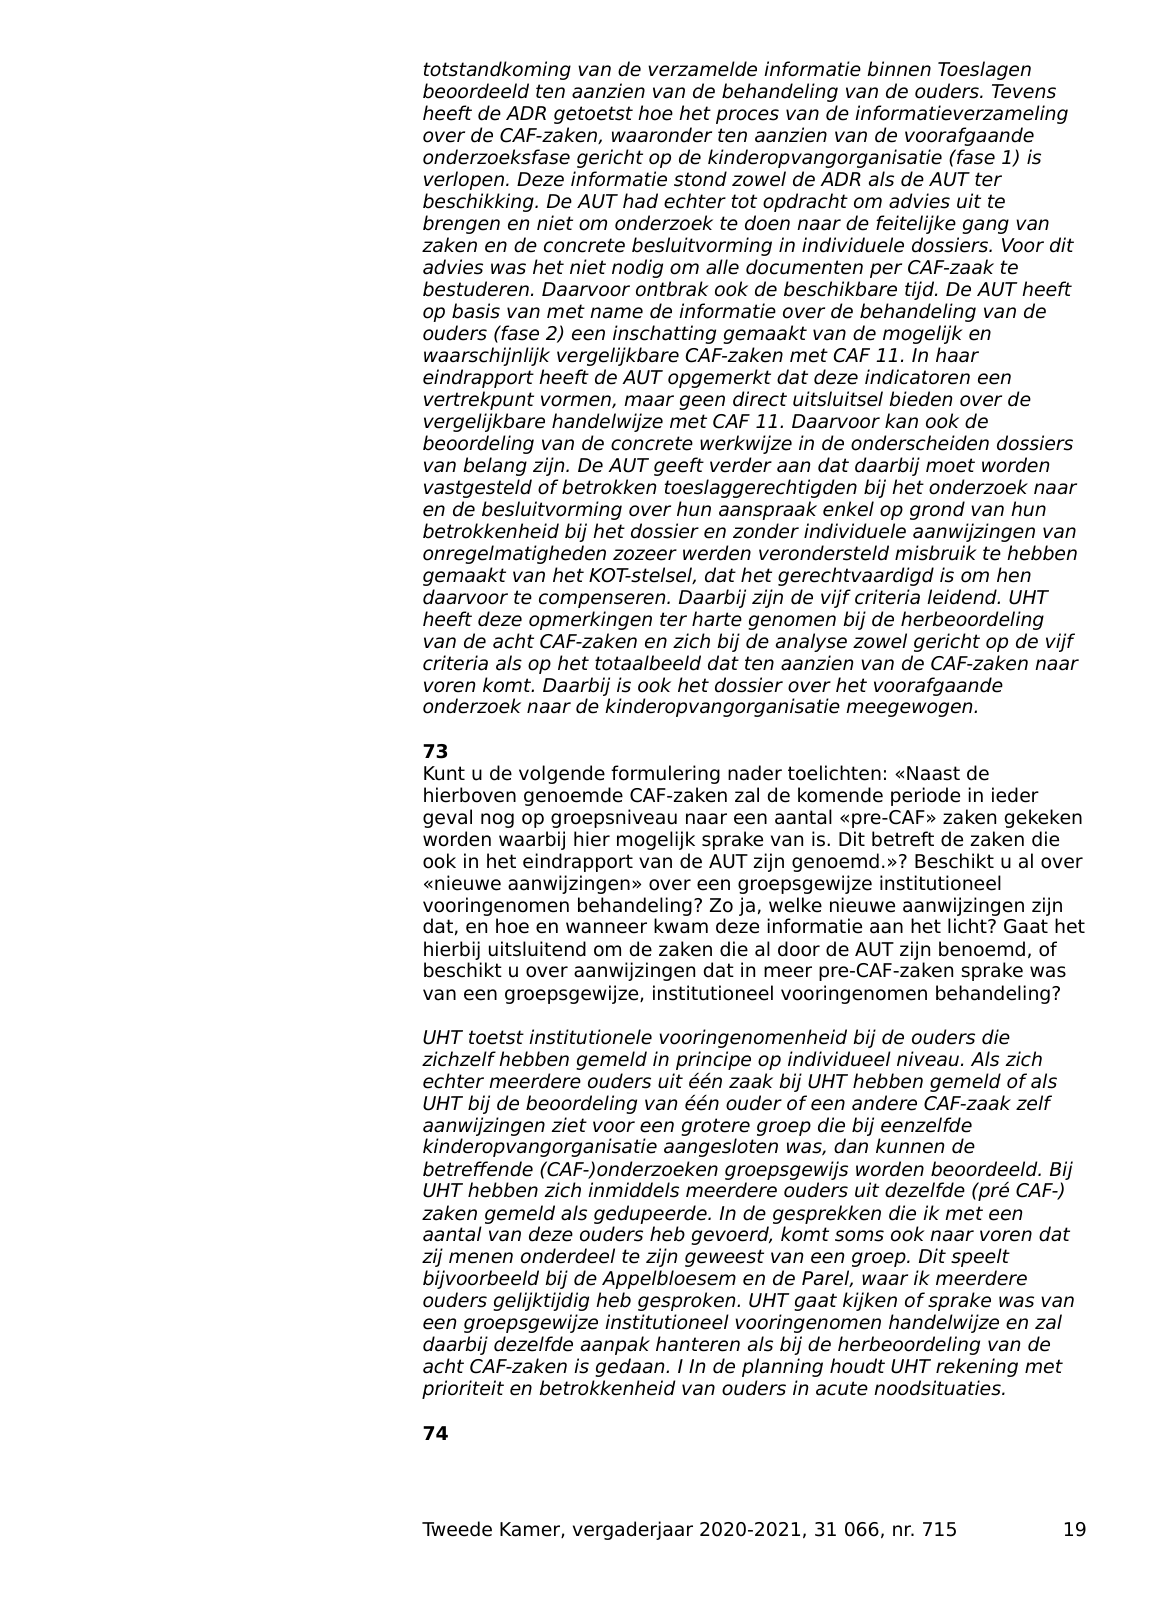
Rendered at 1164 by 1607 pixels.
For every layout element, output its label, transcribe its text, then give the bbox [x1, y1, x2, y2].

text Kunt u de volgende formulering nader toelichten: «Naast de hierboven genoemde CAF-zaken zal de komende periode in ieder geval nog op groepsniveau naar een aantal «pre-CAF» zaken gekeken worden waarbij hier mogelijk sprake van is. Dit betreft de zaken die ook in het eindrapport van de AUT zijn genoemd.»? Beschikt u al over «nieuwe aanwijzingen» over een groepsgewijze institutioneel vooringenomen behandeling? Zo ja, welke nieuwe aanwijzingen zijn dat, en hoe en wanneer kwam deze informatie aan het licht? Gaat het hierbij uitsluitend om de zaken die al door de AUT zijn benoemd, of beschikt u over aanwijzingen dat in meer pre-CAF-zaken sprake was van een groepsgewijze, institutioneel vooringenomen behandeling? [422, 763, 1087, 1004]
text 74 [422, 1422, 1087, 1444]
text totstandkoming van de verzamelde informatie binnen Toeslagen beoordeeld ten aanzien van de behandeling van de ouders. Tevens heeft de ADR getoetst hoe het proces van de informatieverzameling over de CAF-zaken, waaronder ten aanzien van de voorafgaande onderzoeksfase gericht op de kinderopvangorganisatie (fase 1) is verlopen. Deze informatie stond zowel de ADR als de AUT ter beschikking. De AUT had echter tot opdracht om advies uit te brengen en niet om onderzoek te doen naar de feitelijke gang van zaken en de concrete besluitvorming in individuele dossiers. Voor dit advies was het niet nodig om alle documenten per CAF-zaak te bestuderen. Daarvoor ontbrak ook de beschikbare tijd. De AUT heeft op basis van met name de informatie over de behandeling van de ouders (fase 2) een inschatting gemaakt van de mogelijk en waarschijnlijk vergelijkbare CAF-zaken met CAF 11. In haar eindrapport heeft de AUT opgemerkt dat deze indicatoren een vertrekpunt vormen, maar geen direct uitsluitsel bieden over de vergelijkbare handelwijze met CAF 11. Daarvoor kan ook de beoordeling van de concrete werkwijze in de onderscheiden dossiers van belang zijn. De AUT geeft verder aan dat daarbij moet worden vastgesteld of betrokken toeslaggerechtigden bij het onderzoek naar en de besluitvorming over hun aanspraak enkel op grond van hun betrokkenheid bij het dossier en zonder individuele aanwijzingen van onregelmatigheden zozeer werden verondersteld misbruik te hebben gemaakt van het KOT-stelsel, dat het gerechtvaardigd is om hen daarvoor te compenseren. Daarbij zijn de vijf criteria leidend. UHT heeft deze opmerkingen ter harte genomen bij de herbeoordeling van de acht CAF-zaken en zich bij de analyse zowel gericht op de vijf criteria als op het totaalbeeld dat ten aanzien van de CAF-zaken naar voren komt. Daarbij is ook het dossier over het voorafgaande onderzoek naar de kinderopvangorganisatie meegewogen. [422, 59, 1087, 718]
text UHT toetst institutionele vooringenomenheid bij de ouders die zichzelf hebben gemeld in principe op individueel niveau. Als zich echter meerdere ouders uit één zaak bij UHT hebben gemeld of als UHT bij de beoordeling van één ouder of een andere CAF-zaak zelf aanwijzingen ziet voor een grotere groep die bij eenzelfde kinderopvangorganisatie aangesloten was, dan kunnen de betreffende (CAF-)onderzoeken groepsgewijs worden beoordeeld. Bij UHT hebben zich inmiddels meerdere ouders uit dezelfde (pré CAF-) zaken gemeld als gedupeerde. In de gesprekken die ik met een aantal van deze ouders heb gevoerd, komt soms ook naar voren dat zij menen onderdeel te zijn geweest van een groep. Dit speelt bijvoorbeeld bij de Appelbloesem en de Parel, waar ik meerdere ouders gelijktijdig heb gesproken. UHT gaat kijken of sprake was van een groepsgewijze institutioneel vooringenomen handelwijze en zal daarbij dezelfde aanpak hanteren als bij de herbeoordeling van de acht CAF-zaken is gedaan. I In de planning houdt UHT rekening met prioriteit en betrokkenheid van ouders in acute noodsituaties. [422, 1027, 1087, 1400]
text 73 [422, 741, 1087, 763]
